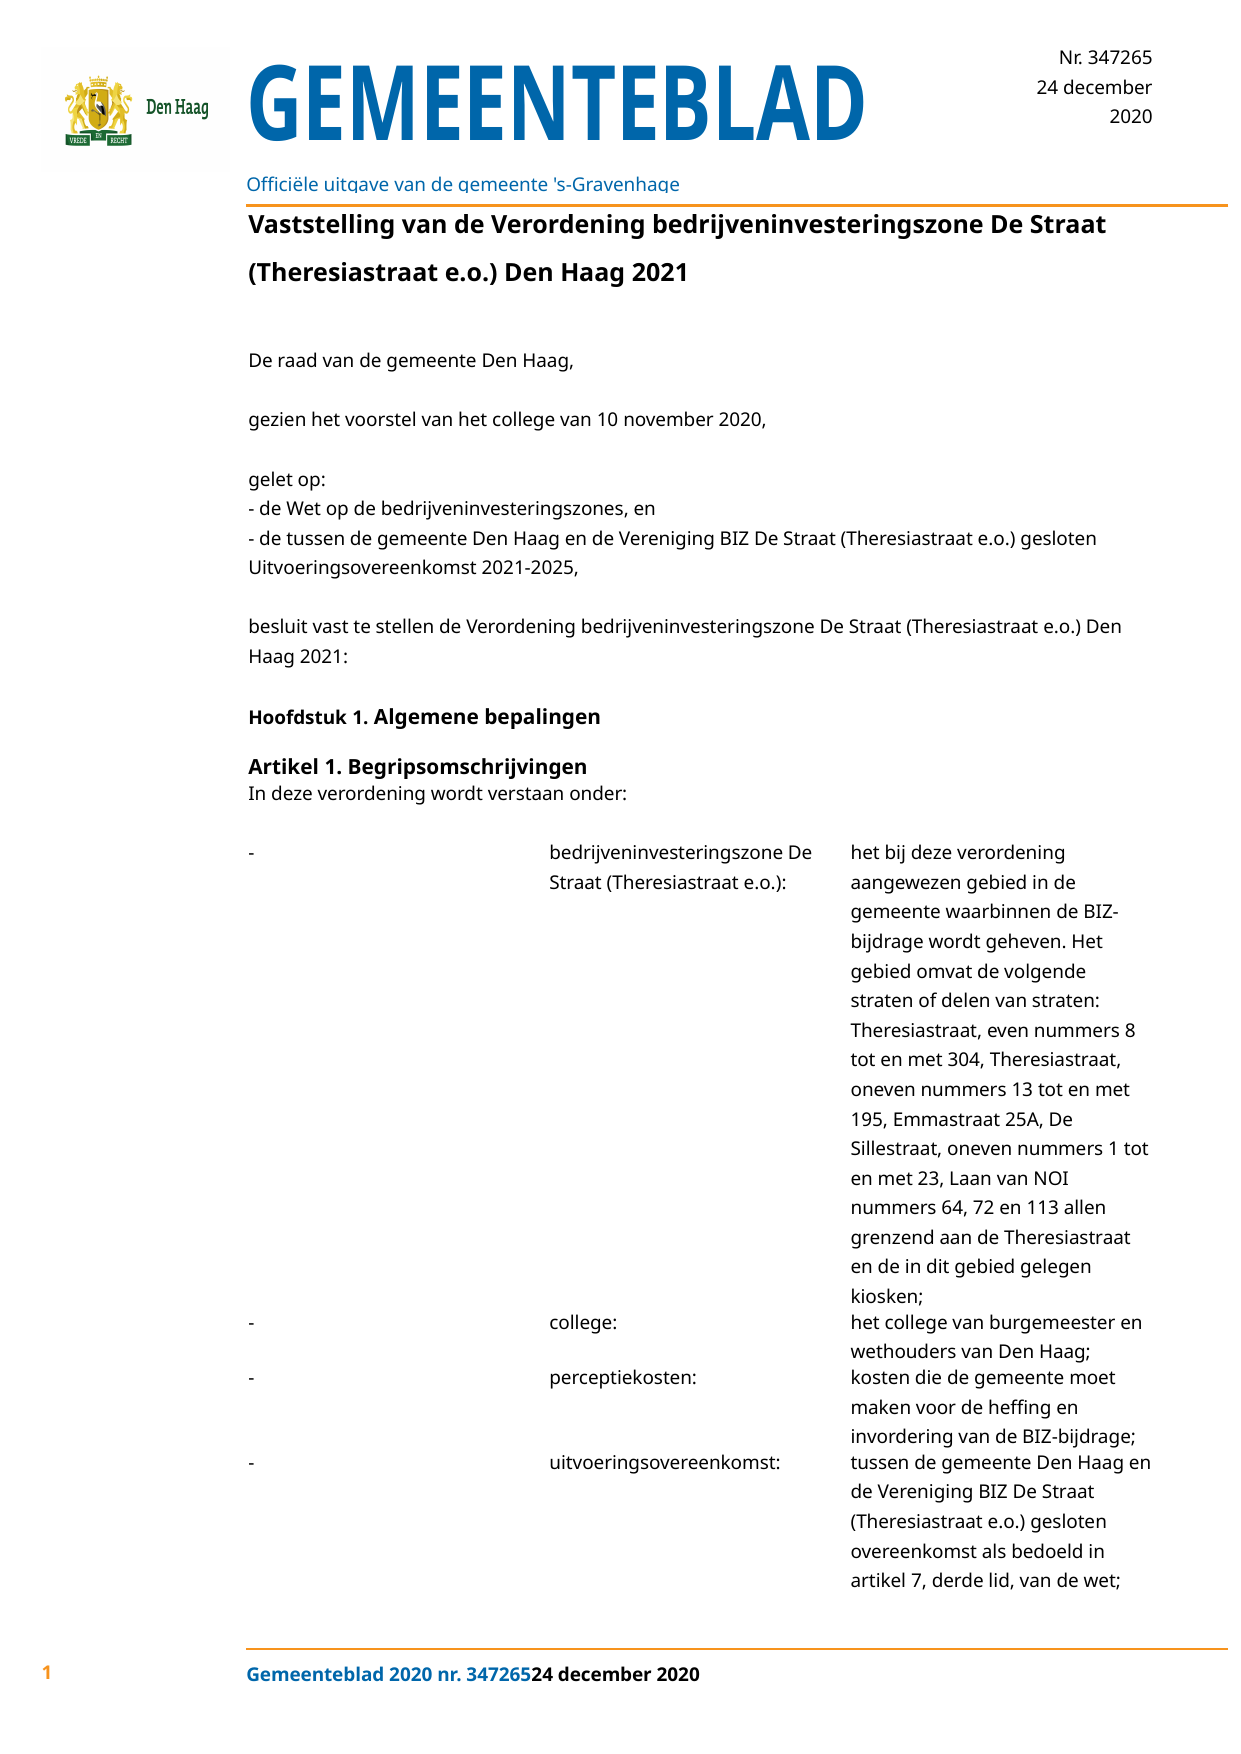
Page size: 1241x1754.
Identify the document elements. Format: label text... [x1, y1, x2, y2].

table_cell het college van burgemeester en wethouders van Den Haag; [850, 1309, 1152, 1364]
table_cell college: [549, 1309, 850, 1364]
table_cell kosten die de gemeente moet maken voor de heffing en invordering van de BIZ-bijdrage; [850, 1364, 1152, 1449]
picture [41, 47, 231, 172]
text besluit vast te stellen de Verordening bedrijveninvesteringszone De Straat (Theresiastraat e.o.) Den Haag 2021: [248, 614, 1152, 669]
table_header - [248, 840, 549, 1309]
table_cell - [248, 1449, 549, 1593]
text gezien het voorstel van het college van 10 november 2020, [248, 407, 1152, 432]
text Vaststelling van de Verordening bedrijveninvesteringszone De Straat (Theresiastraat e.o.) Den Haag 2021 [248, 207, 1152, 288]
text gelet op: [248, 466, 1152, 492]
text De raad van de gemeente Den Haag, [248, 347, 1152, 373]
text - de Wet op de bedrijveninvesteringszones, en [248, 495, 1152, 521]
table_header bedrijveninvesteringszone De Straat (Theresiastraat e.o.): [549, 840, 850, 1309]
text - de tussen de gemeente Den Haag en de Vereniging BIZ De Straat (Theresiastraat e.o.) gesloten Uitvoeringsovereenkomst 2021-2025, [248, 525, 1152, 580]
table_cell - [248, 1309, 549, 1364]
table_cell perceptiekosten: [549, 1364, 850, 1449]
table_cell tussen de gemeente Den Haag en de Vereniging BIZ De Straat (Theresiastraat e.o.) gesloten overeenkomst als bedoeld in artikel 7, derde lid, van de wet; [850, 1449, 1152, 1593]
text Artikel 1. Begripsomschrijvingen [248, 752, 1152, 780]
table_cell - [248, 1364, 549, 1449]
table_cell uitvoeringsovereenkomst: [549, 1449, 850, 1593]
table_header het bij deze verordening aangewezen gebied in de gemeente waarbinnen de BIZ-bijdrage wordt geheven. Het gebied omvat de volgende straten of delen van straten: Theresiastraat, even nummers 8 tot en met 304, Theresiastraat, oneven nummers 13 tot en met 195, Emmastraat 25A, De Sillestraat, oneven nummers 1 tot en met 23, Laan van NOI nummers 64, 72 en 113 allen grenzend aan de Theresiastraat en de in dit gebied gelegen kiosken; [850, 840, 1152, 1309]
text In deze verordening wordt verstaan onder: [248, 780, 1152, 806]
text Hoofdstuk 1. Algemene bepalingen [248, 702, 1152, 731]
